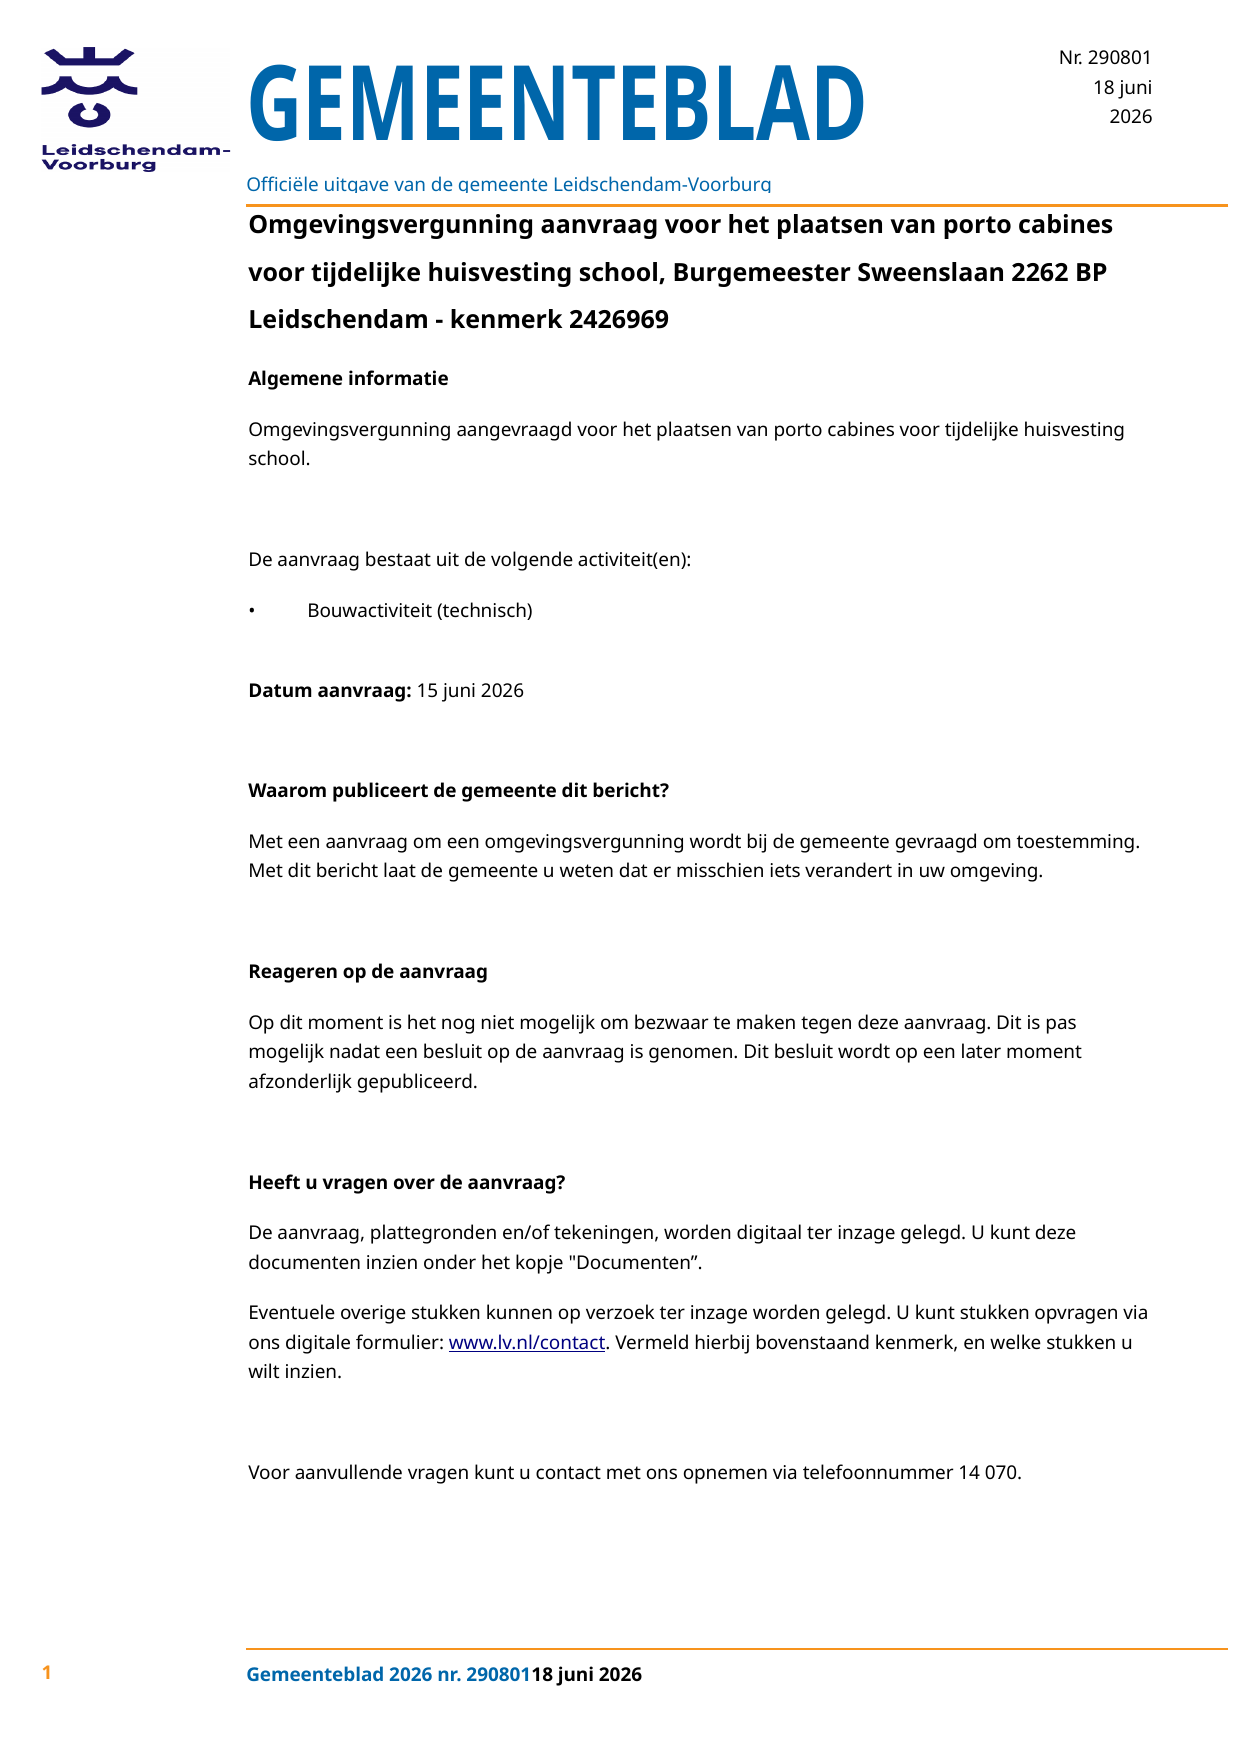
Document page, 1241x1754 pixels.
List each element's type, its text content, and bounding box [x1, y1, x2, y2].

picture [41, 47, 231, 172]
text Heeft u vragen over de aanvraag? [248, 1169, 1152, 1194]
text Algemene informatie [248, 366, 1152, 391]
text Omgevingsvergunning aanvraag voor het plaatsen van porto cabines voor tijdelijke huisvesting school, Burgemeester Sweenslaan 2262 BP Leidschendam - kenmerk 2426969 [248, 207, 1152, 336]
text Met een aanvraag om een omgevingsvergunning wordt bij de gemeente gevraagd om toestemming. Met dit bericht laat de gemeente u weten dat er misschien iets verandert in uw omgeving. [248, 828, 1152, 883]
text Op dit moment is het nog niet mogelijk om bezwaar te maken tegen deze aanvraag. Dit is pas mogelijk nadat een besluit op de aanvraag is genomen. Dit besluit wordt op een later moment afzonderlijk gepubliceerd. [248, 1009, 1152, 1094]
text Reageren op de aanvraag [248, 958, 1152, 984]
text De aanvraag, plattegronden en/of tekeningen, worden digitaal ter inzage gelegd. U kunt deze documenten inzien onder het kopje "Documenten”. [248, 1219, 1152, 1274]
text De aanvraag bestaat uit de volgende activiteit(en): [248, 546, 1152, 572]
text Datum aanvraag: 15 juni 2026 [248, 677, 1152, 702]
text Omgevingsvergunning aangevraagd voor het plaatsen van porto cabines voor tijdelijke huisvesting school. [248, 416, 1152, 471]
list Bouwactiviteit (technisch) [248, 597, 1152, 622]
text Eventuele overige stukken kunnen op verzoek ter inzage worden gelegd. U kunt stukken opvragen via ons digitale formulier: www.lv.nl/contact. Vermeld hierbij bovenstaand kenmerk, en welke stukken u wilt inzien. [248, 1299, 1152, 1384]
text Waarom publiceert de gemeente dit bericht? [248, 778, 1152, 803]
text Voor aanvullende vragen kunt u contact met ons opnemen via telefoonnummer 14 070. [248, 1459, 1152, 1485]
